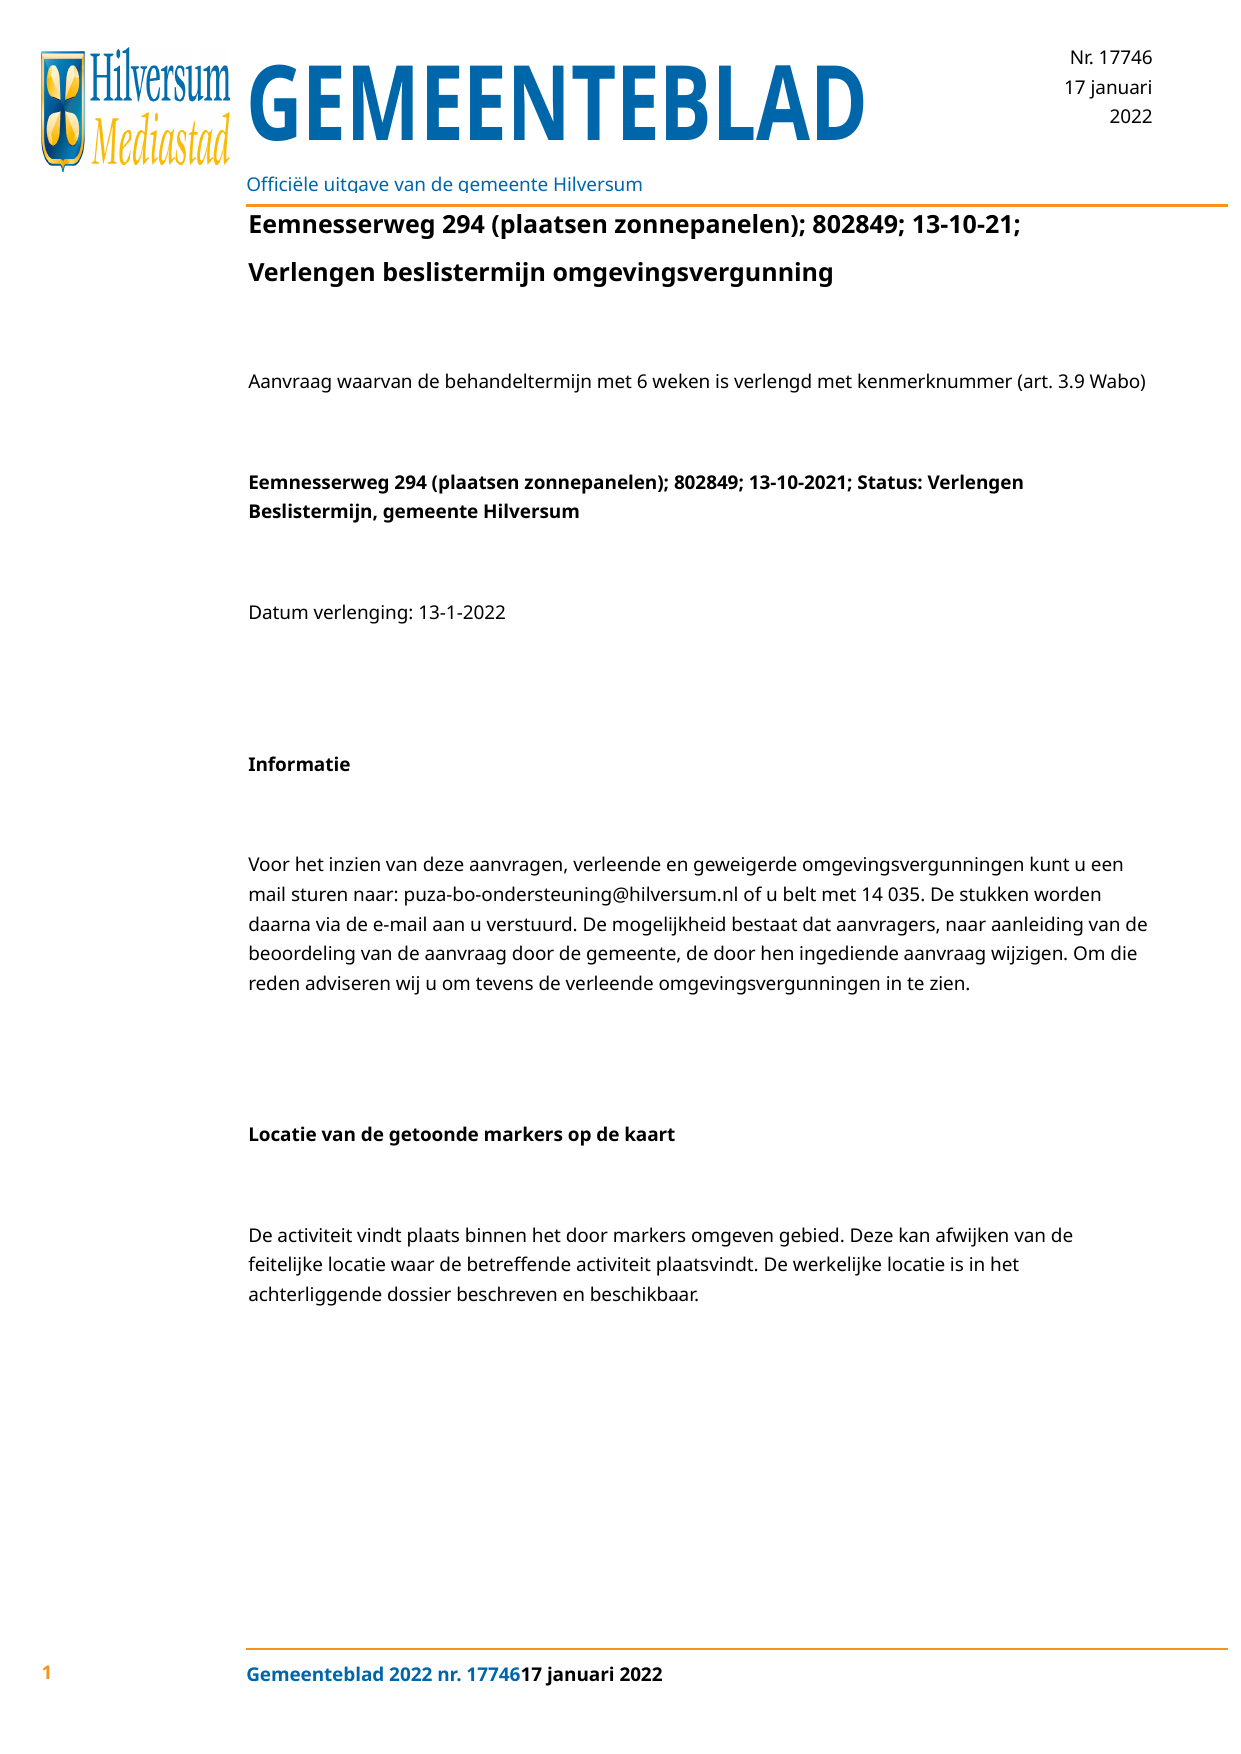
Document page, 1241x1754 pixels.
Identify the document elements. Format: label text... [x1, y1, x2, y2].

text De activiteit vindt plaats binnen het door markers omgeven gebied. Deze kan afwijken van de feitelijke locatie waar de betreffende activiteit plaatsvindt. De werkelijke locatie is in het achterliggende dossier beschreven en beschikbaar. [248, 1222, 1152, 1307]
text Voor het inzien van deze aanvragen, verleende en geweigerde omgevingsvergunningen kunt u een mail sturen naar: puza-bo-ondersteuning@hilversum.nl of u belt met 14 035. De stukken worden daarna via de e-mail aan u verstuurd. De mogelijkheid bestaat dat aanvragers, naar aanleiding van de beoordeling van de aanvraag door de gemeente, de door hen ingediende aanvraag wijzigen. Om die reden adviseren wij u om tevens de verleende omgevingsvergunningen in te zien. [248, 852, 1152, 996]
text Locatie van de getoonde markers op de kaart [248, 1121, 1152, 1147]
picture [41, 47, 231, 172]
text Eemnesserweg 294 (plaatsen zonnepanelen); 802849; 13-10-2021; Status: Verlengen Beslistermijn, gemeente Hilversum [248, 469, 1152, 524]
text Informatie [248, 751, 1152, 777]
text Datum verlenging: 13-1-2022 [248, 599, 1152, 625]
text Eemnesserweg 294 (plaatsen zonnepanelen); 802849; 13-10-21; Verlengen beslistermijn omgevingsvergunning [248, 207, 1152, 288]
text Aanvraag waarvan de behandeltermijn met 6 weken is verlengd met kenmerknummer (art. 3.9 Wabo) [248, 368, 1152, 394]
